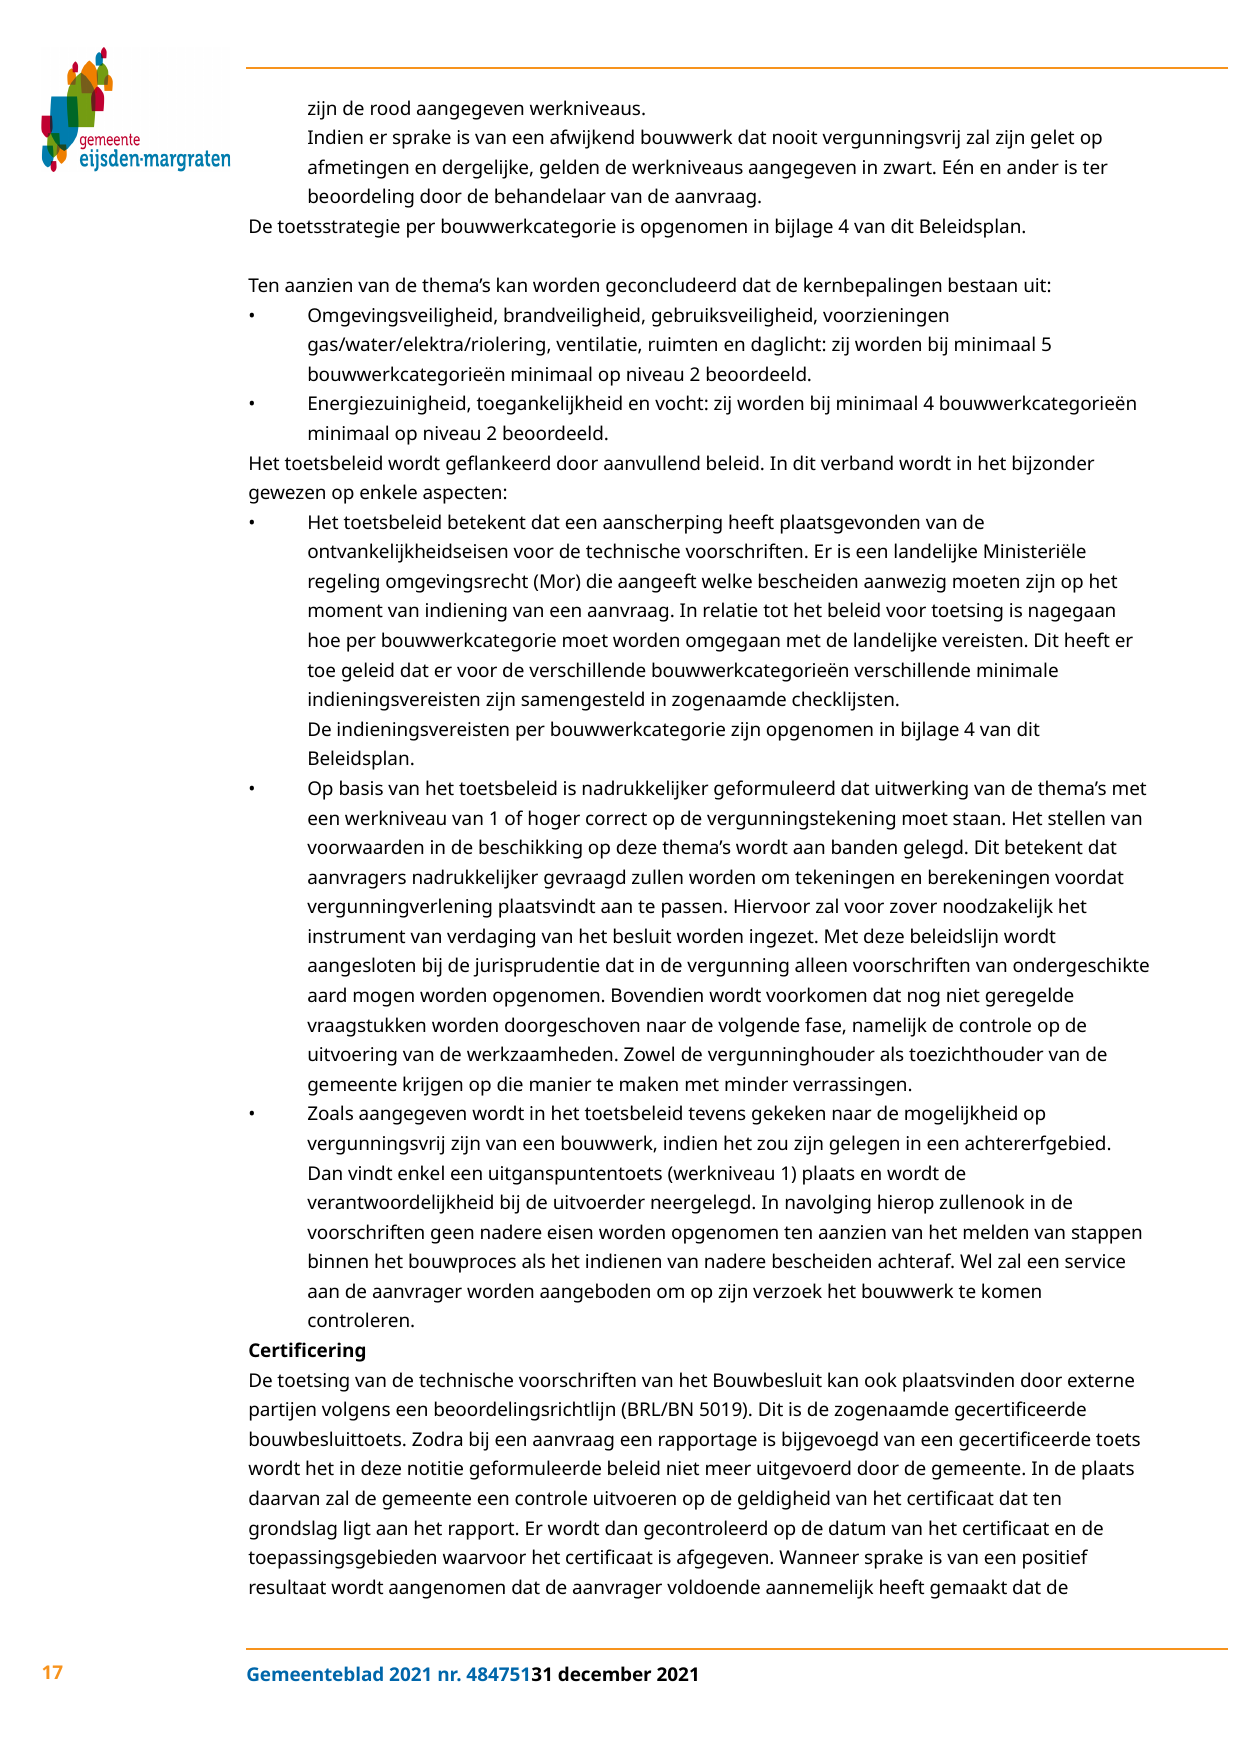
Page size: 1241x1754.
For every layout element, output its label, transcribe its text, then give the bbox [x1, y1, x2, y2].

list zijn de rood aangegeven werkniveaus. [248, 95, 1152, 121]
list Zoals aangegeven wordt in het toetsbeleid tevens gekeken naar de mogelijkheid op vergunningsvrij zijn van een bouwwerk, indien het zou zijn gelegen in een achtererfgebied. Dan vindt enkel een uitganspuntentoets (werkniveau 1) plaats en wordt de verantwoordelijkheid bij de uitvoerder neergelegd. In navolging hierop zullenook in de voorschriften geen nadere eisen worden opgenomen ten aanzien van het melden van stappen binnen het bouwproces als het indienen van nadere bescheiden achteraf. Wel zal een service aan de aanvrager worden aangeboden om op zijn verzoek het bouwwerk te komen controleren. [248, 1101, 1152, 1333]
list Indien er sprake is van een afwijkend bouwwerk dat nooit vergunningsvrij zal zijn gelet op afmetingen en dergelijke, gelden de werkniveaus aangegeven in zwart. Eén en ander is ter beoordeling door de behandelaar van de aanvraag. [248, 124, 1152, 209]
list Energiezuinigheid, toegankelijkheid en vocht: zij worden bij minimaal 4 bouwwerkcategorieën minimaal op niveau 2 beoordeeld. [248, 391, 1152, 446]
text De toetsstrategie per bouwwerkcategorie is opgenomen in bijlage 4 van dit Beleidsplan. [248, 213, 1152, 239]
list Omgevingsveiligheid, brandveiligheid, gebruiksveiligheid, voorzieningen gas/water/elektra/riolering, ventilatie, ruimten en daglicht: zij worden bij minimaal 5 bouwwerkcategorieën minimaal op niveau 2 beoordeeld. [248, 302, 1152, 387]
text Certificering [248, 1337, 1152, 1363]
text Het toetsbeleid wordt geflankeerd door aanvullend beleid. In dit verband wordt in het bijzonder gewezen op enkele aspecten: [248, 450, 1152, 505]
list Op basis van het toetsbeleid is nadrukkelijker geformuleerd dat uitwerking van de thema’s met een werkniveau van 1 of hoger correct op de vergunningstekening moet staan. Het stellen van voorwaarden in de beschikking op deze thema’s wordt aan banden gelegd. Dit betekent dat aanvragers nadrukkelijker gevraagd zullen worden om tekeningen en berekeningen voordat vergunningverlening plaatsvindt aan te passen. Hiervoor zal voor zover noodzakelijk het instrument van verdaging van het besluit worden ingezet. Met deze beleidslijn wordt aangesloten bij de jurisprudentie dat in de vergunning alleen voorschriften van ondergeschikte aard mogen worden opgenomen. Bovendien wordt voorkomen dat nog niet geregelde vraagstukken worden doorgeschoven naar de volgende fase, namelijk de controle op de uitvoering van de werkzaamheden. Zowel de vergunninghouder als toezichthouder van de gemeente krijgen op die manier te maken met minder verrassingen. [248, 775, 1152, 1097]
list Het toetsbeleid betekent dat een aanscherping heeft plaatsgevonden van de ontvankelijkheidseisen voor de technische voorschriften. Er is een landelijke Ministeriële regeling omgevingsrecht (Mor) die aangeeft welke bescheiden aanwezig moeten zijn op het moment van indiening van een aanvraag. In relatie tot het beleid voor toetsing is nagegaan hoe per bouwwerkcategorie moet worden omgegaan met de landelijke vereisten. Dit heeft er toe geleid dat er voor de verschillende bouwwerkcategorieën verschillende minimale indieningsvereisten zijn samengesteld in zogenaamde checklijsten. [248, 509, 1152, 712]
text De toetsing van de technische voorschriften van het Bouwbesluit kan ook plaatsvinden door externe partijen volgens een beoordelingsrichtlijn (BRL/BN 5019). Dit is de zogenaamde gecertificeerde bouwbesluittoets. Zodra bij een aanvraag een rapportage is bijgevoegd van een gecertificeerde toets wordt het in deze notitie geformuleerde beleid niet meer uitgevoerd door de gemeente. In de plaats daarvan zal de gemeente een controle uitvoeren op de geldigheid van het certificaat dat ten grondslag ligt aan het rapport. Er wordt dan gecontroleerd op de datum van het certificaat en de toepassingsgebieden waarvoor het certificaat is afgegeven. Wanneer sprake is van een positief resultaat wordt aangenomen dat de aanvrager voldoende aannemelijk heeft gemaakt dat de [248, 1367, 1152, 1600]
picture [41, 47, 231, 172]
text Ten aanzien van de thema’s kan worden geconcludeerd dat de kernbepalingen bestaan uit: [248, 272, 1152, 298]
list De indieningsvereisten per bouwwerkcategorie zijn opgenomen in bijlage 4 van dit Beleidsplan. [248, 716, 1152, 771]
